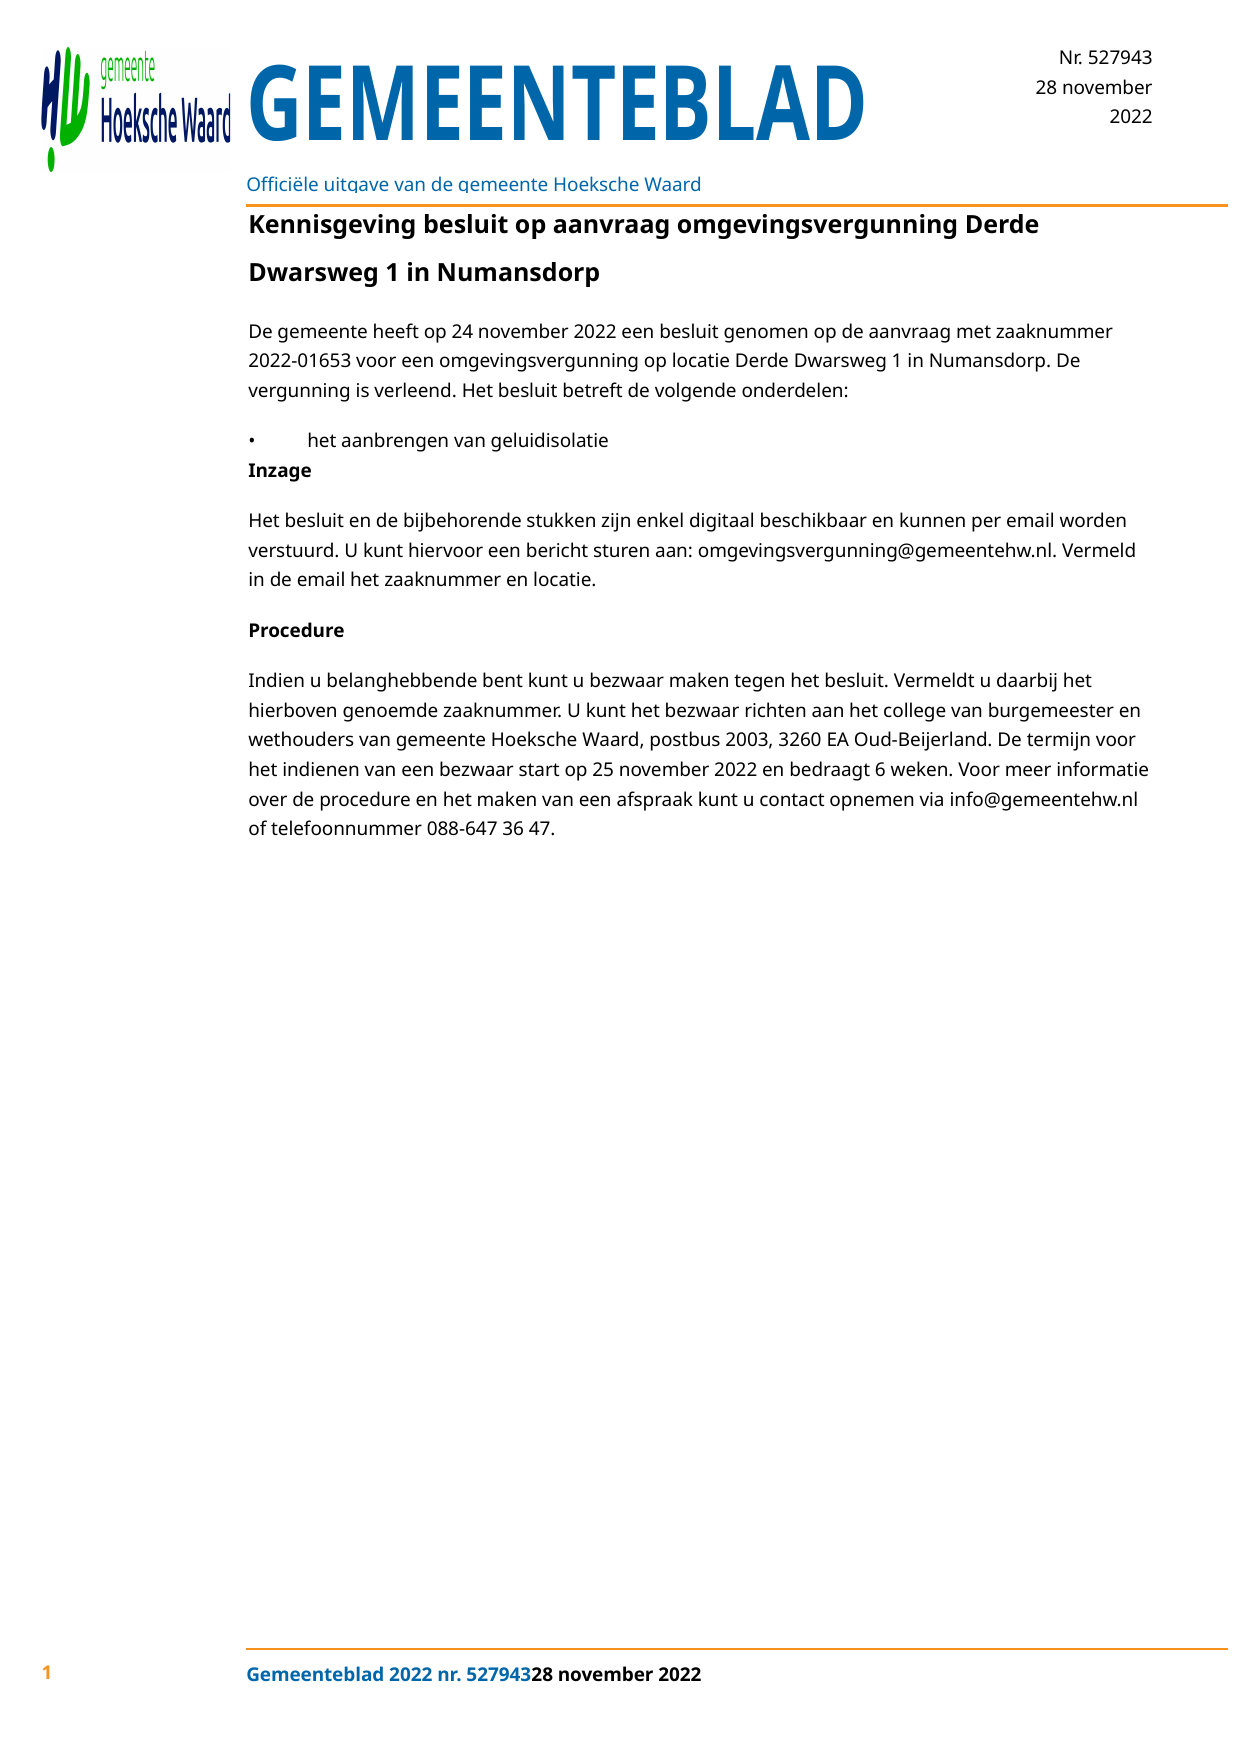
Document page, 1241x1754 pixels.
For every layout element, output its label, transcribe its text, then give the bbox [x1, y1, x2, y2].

text Inzage [248, 457, 1152, 483]
text Indien u belanghebbende bent kunt u bezwaar maken tegen het besluit. Vermeldt u daarbij het hierboven genoemde zaaknummer. U kunt het bezwaar richten aan het college van burgemeester en wethouders van gemeente Hoeksche Waard, postbus 2003, 3260 EA Oud-Beijerland. De termijn voor het indienen van een bezwaar start op 25 november 2022 en bedraagt 6 weken. Voor meer informatie over de procedure en het maken van een afspraak kunt u contact opnemen via info@gemeentehw.nl of telefoonnummer 088-647 36 47. [248, 667, 1152, 841]
text Procedure [248, 617, 1152, 643]
picture [41, 47, 231, 172]
text Kennisgeving besluit op aanvraag omgevingsvergunning Derde Dwarsweg 1 in Numansdorp [248, 207, 1152, 288]
text De gemeente heeft op 24 november 2022 een besluit genomen op de aanvraag met zaaknummer 2022-01653 voor een omgevingsvergunning op locatie Derde Dwarsweg 1 in Numansdorp. De vergunning is verleend. Het besluit betreft de volgende onderdelen: [248, 318, 1152, 403]
list het aanbrengen van geluidisolatie [248, 427, 1152, 453]
text Het besluit en de bijbehorende stukken zijn enkel digitaal beschikbaar en kunnen per email worden verstuurd. U kunt hiervoor een bericht sturen aan: omgevingsvergunning@gemeentehw.nl. Vermeld in de email het zaaknummer en locatie. [248, 507, 1152, 592]
